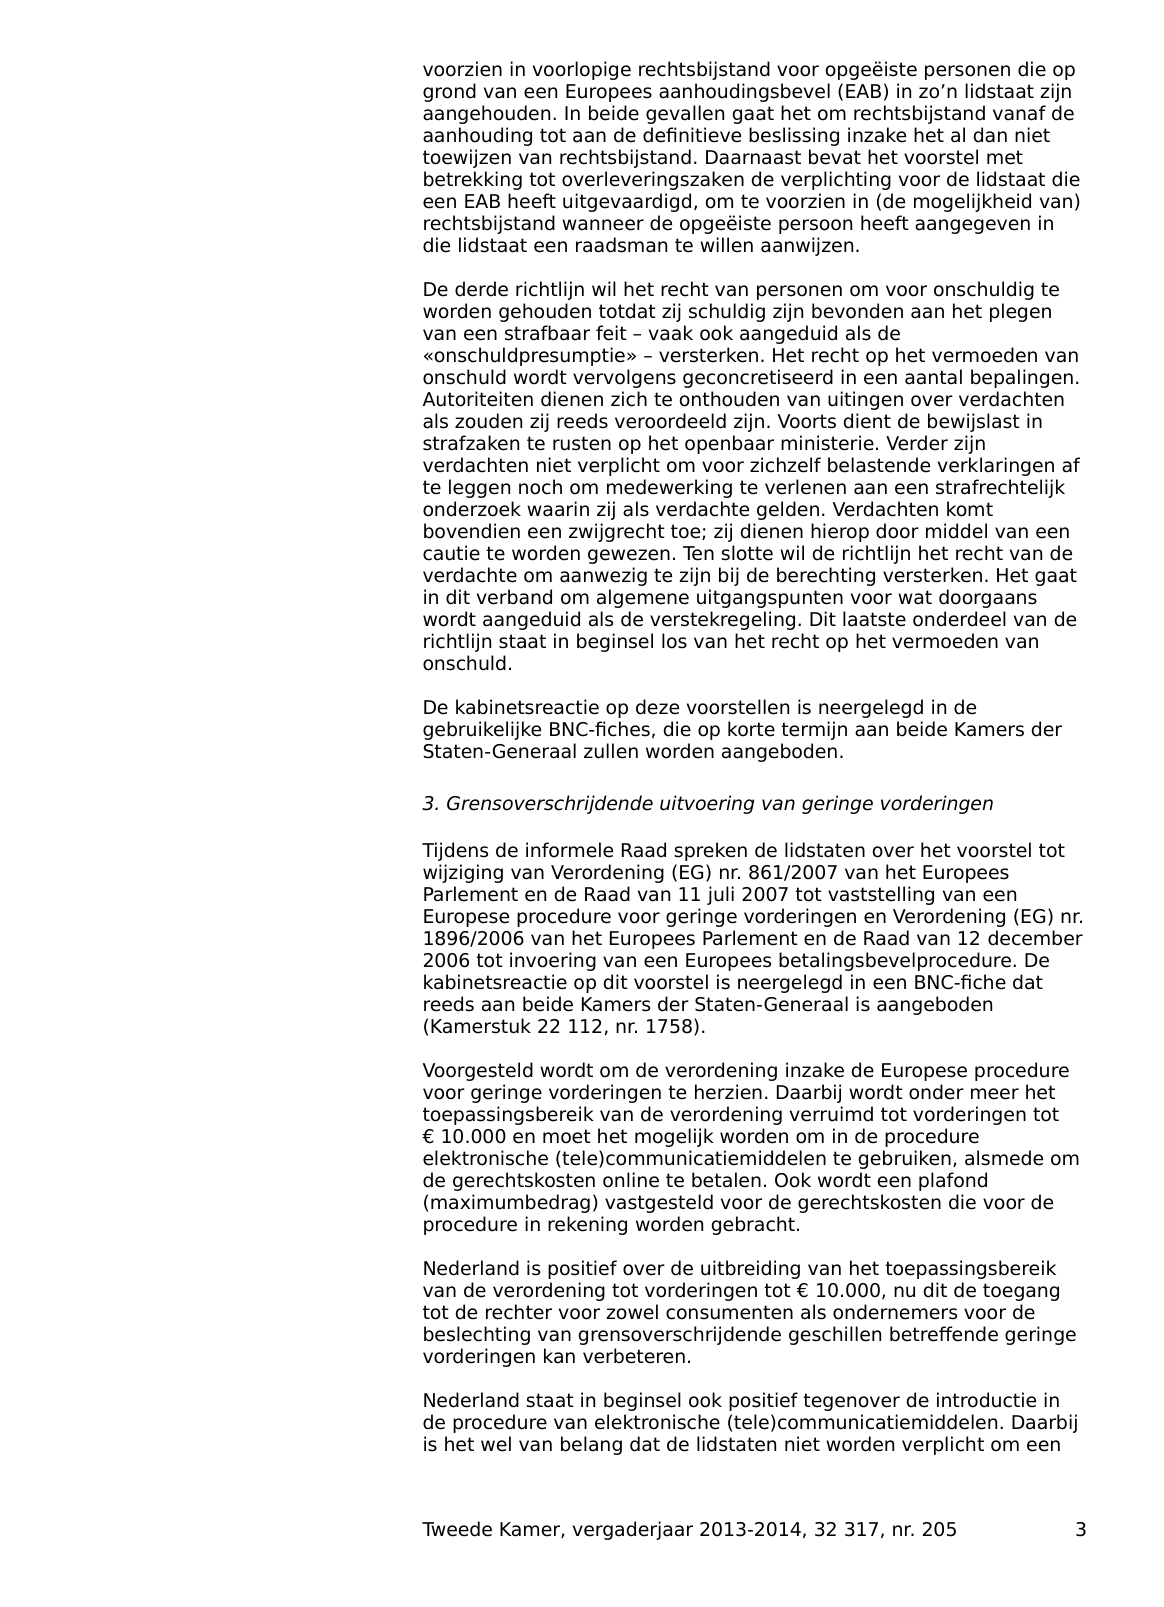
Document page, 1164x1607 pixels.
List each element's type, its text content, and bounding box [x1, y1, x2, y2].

text Voorgesteld wordt om de verordening inzake de Europese procedure voor geringe vorderingen te herzien. Daarbij wordt onder meer het toepassingsbereik van de verordening verruimd tot vorderingen tot € 10.000 en moet het mogelijk worden om in de procedure elektronische (tele)communicatiemiddelen te gebruiken, alsmede om de gerechtskosten online te betalen. Ook wordt een plafond (maximumbedrag) vastgesteld voor de gerechtskosten die voor de procedure in rekening worden gebracht. [422, 1060, 1087, 1236]
text Nederland staat in beginsel ook positief tegenover de introductie in de procedure van elektronische (tele)communicatiemiddelen. Daarbij is het wel van belang dat de lidstaten niet worden verplicht om een [422, 1390, 1087, 1456]
text De derde richtlijn wil het recht van personen om voor onschuldig te worden gehouden totdat zij schuldig zijn bevonden aan het plegen van een strafbaar feit – vaak ook aangeduid als de «onschuldpresumptie» – versterken. Het recht op het vermoeden van onschuld wordt vervolgens geconcretiseerd in een aantal bepalingen. Autoriteiten dienen zich te onthouden van uitingen over verdachten als zouden zij reeds veroordeeld zijn. Voorts dient de bewijslast in strafzaken te rusten op het openbaar ministerie. Verder zijn verdachten niet verplicht om voor zichzelf belastende verklaringen af te leggen noch om medewerking te verlenen aan een strafrechtelijk onderzoek waarin zij als verdachte gelden. Verdachten komt bovendien een zwijgrecht toe; zij dienen hierop door middel van een cautie te worden gewezen. Ten slotte wil de richtlijn het recht van de verdachte om aanwezig te zijn bij de berechting versterken. Het gaat in dit verband om algemene uitgangspunten voor wat doorgaans wordt aangeduid als de verstekregeling. Dit laatste onderdeel van de richtlijn staat in beginsel los van het recht op het vermoeden van onschuld. [422, 279, 1087, 675]
text Nederland is positief over de uitbreiding van het toepassingsbereik van de verordening tot vorderingen tot € 10.000, nu dit de toegang tot de rechter voor zowel consumenten als ondernemers voor de beslechting van grensoverschrijdende geschillen betreffende geringe vorderingen kan verbeteren. [422, 1258, 1087, 1368]
subtitle 3. Grensoverschrijdende uitvoering van geringe vorderingen [422, 793, 1087, 815]
text voorzien in voorlopige rechtsbijstand voor opgeëiste personen die op grond van een Europees aanhoudingsbevel (EAB) in zo’n lidstaat zijn aangehouden. In beide gevallen gaat het om rechtsbijstand vanaf de aanhouding tot aan de definitieve beslissing inzake het al dan niet toewijzen van rechtsbijstand. Daarnaast bevat het voorstel met betrekking tot overleveringszaken de verplichting voor de lidstaat die een EAB heeft uitgevaardigd, om te voorzien in (de mogelijkheid van) rechtsbijstand wanneer de opgeëiste persoon heeft aangegeven in die lidstaat een raadsman te willen aanwijzen. [422, 59, 1087, 257]
text Tijdens de informele Raad spreken de lidstaten over het voorstel tot wijziging van Verordening (EG) nr. 861/2007 van het Europees Parlement en de Raad van 11 juli 2007 tot vaststelling van een Europese procedure voor geringe vorderingen en Verordening (EG) nr. 1896/2006 van het Europees Parlement en de Raad van 12 december 2006 tot invoering van een Europees betalingsbevelprocedure. De kabinetsreactie op dit voorstel is neergelegd in een BNC-fiche dat reeds aan beide Kamers der Staten-Generaal is aangeboden (Kamerstuk 22 112, nr. 1758). [422, 840, 1087, 1038]
text De kabinetsreactie op deze voorstellen is neergelegd in de gebruikelijke BNC-fiches, die op korte termijn aan beide Kamers der Staten-Generaal zullen worden aangeboden. [422, 697, 1087, 763]
